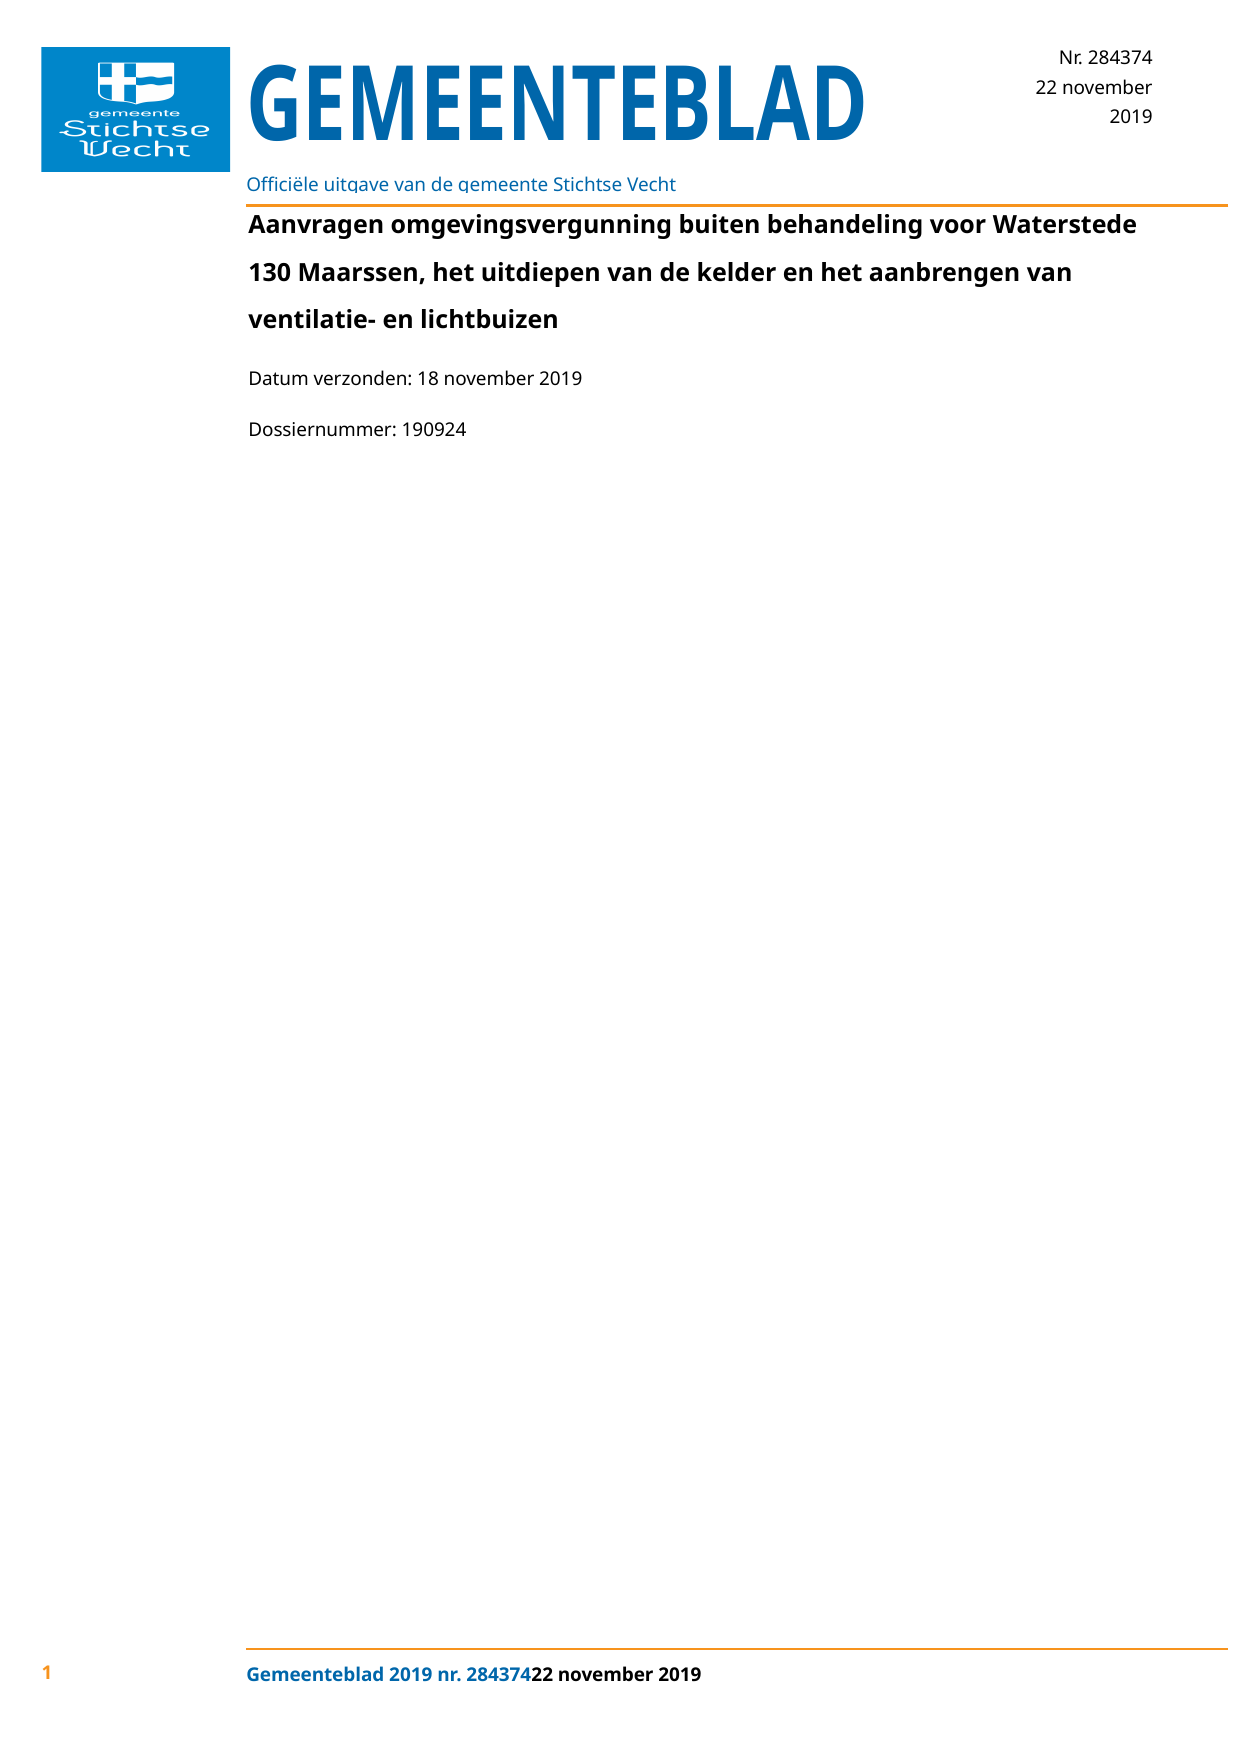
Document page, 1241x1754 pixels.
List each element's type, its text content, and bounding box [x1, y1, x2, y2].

picture [99, 63, 135, 101]
text Dossiernummer: 190924 [248, 416, 1152, 442]
text Datum verzonden: 18 november 2019 [248, 366, 1152, 391]
text Aanvragen omgevingsvergunning buiten behandeling voor Waterstede 130 Maarssen, het uitdiepen van de kelder en het aanbrengen van ventilatie- en lichtbuizen [248, 207, 1152, 336]
picture [137, 63, 174, 103]
